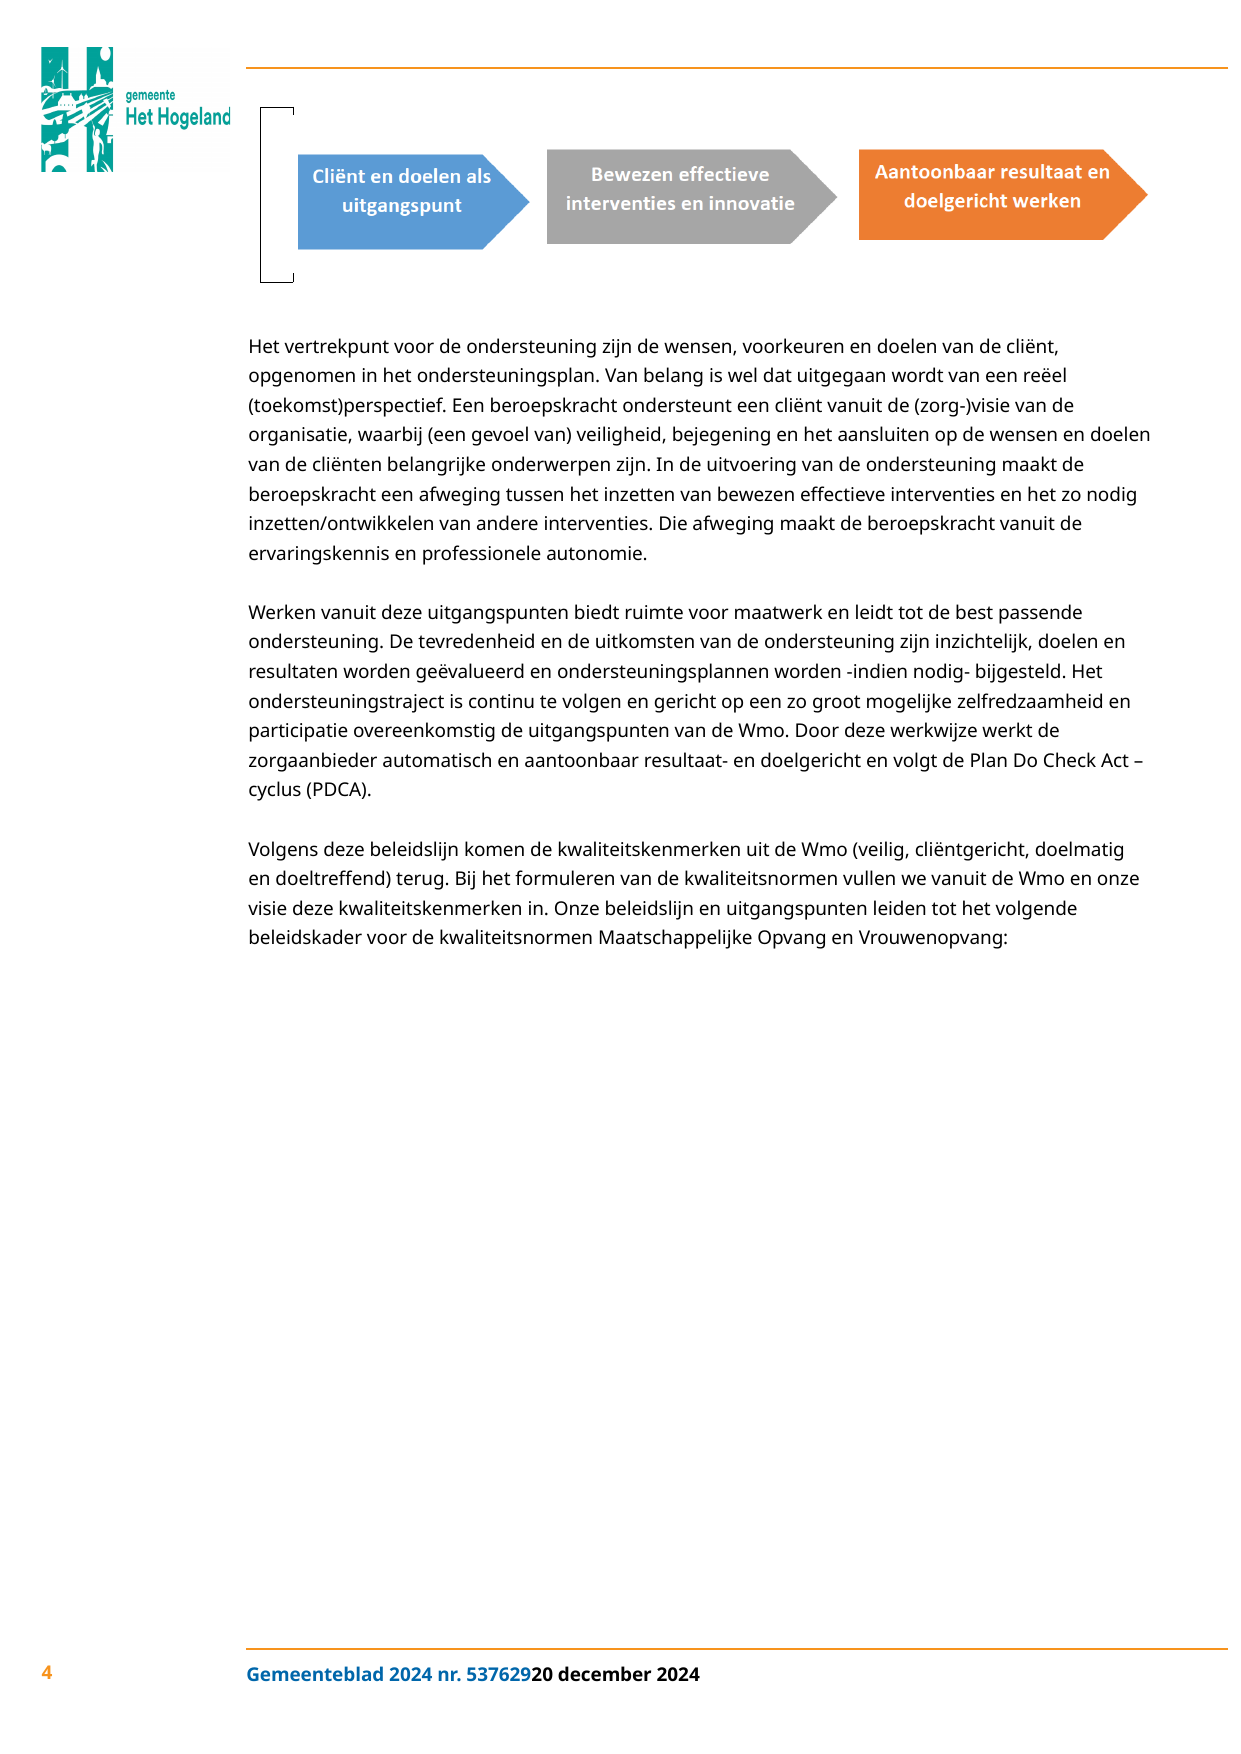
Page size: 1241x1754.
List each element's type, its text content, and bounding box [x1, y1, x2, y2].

picture [268, 115, 1173, 273]
text Werken vanuit deze uitgangspunten biedt ruimte voor maatwerk en leidt tot de best passende ondersteuning. De tevredenheid en de uitkomsten van de ondersteuning zijn inzichtelijk, doelen en resultaten worden geëvalueerd en ondersteuningsplannen worden -indien nodig- bijgesteld. Het ondersteuningstraject is continu te volgen en gericht op een zo groot mogelijke zelfredzaamheid en participatie overeenkomstig de uitgangspunten van de Wmo. Door deze werkwijze werkt de zorgaanbieder automatisch en aantoonbaar resultaat- en doelgericht en volgt de Plan Do Check Act –cyclus (PDCA). [248, 599, 1152, 802]
picture [41, 47, 231, 172]
text Het vertrekpunt voor de ondersteuning zijn de wensen, voorkeuren en doelen van de cliënt, [248, 333, 1152, 359]
text Volgens deze beleidslijn komen de kwaliteitskenmerken uit de Wmo (veilig, cliëntgericht, doelmatig en doeltreffend) terug. Bij het formuleren van de kwaliteitsnormen vullen we vanuit de Wmo en onze visie deze kwaliteitskenmerken in. Onze beleidslijn en uitgangspunten leiden tot het volgende beleidskader voor de kwaliteitsnormen Maatschappelijke Opvang en Vrouwenopvang: [248, 836, 1152, 950]
text opgenomen in het ondersteuningsplan. Van belang is wel dat uitgegaan wordt van een reëel (toekomst)perspectief. Een beroepskracht ondersteunt een cliënt vanuit de (zorg-)visie van de organisatie, waarbij (een gevoel van) veiligheid, bejegening en het aansluiten op de wensen en doelen van de cliënten belangrijke onderwerpen zijn. In de uitvoering van de ondersteuning maakt de beroepskracht een afweging tussen het inzetten van bewezen effectieve interventies en het zo nodig inzetten/ontwikkelen van andere interventies. Die afweging maakt de beroepskracht vanuit de ervaringskennis en professionele autonomie. [248, 362, 1152, 566]
